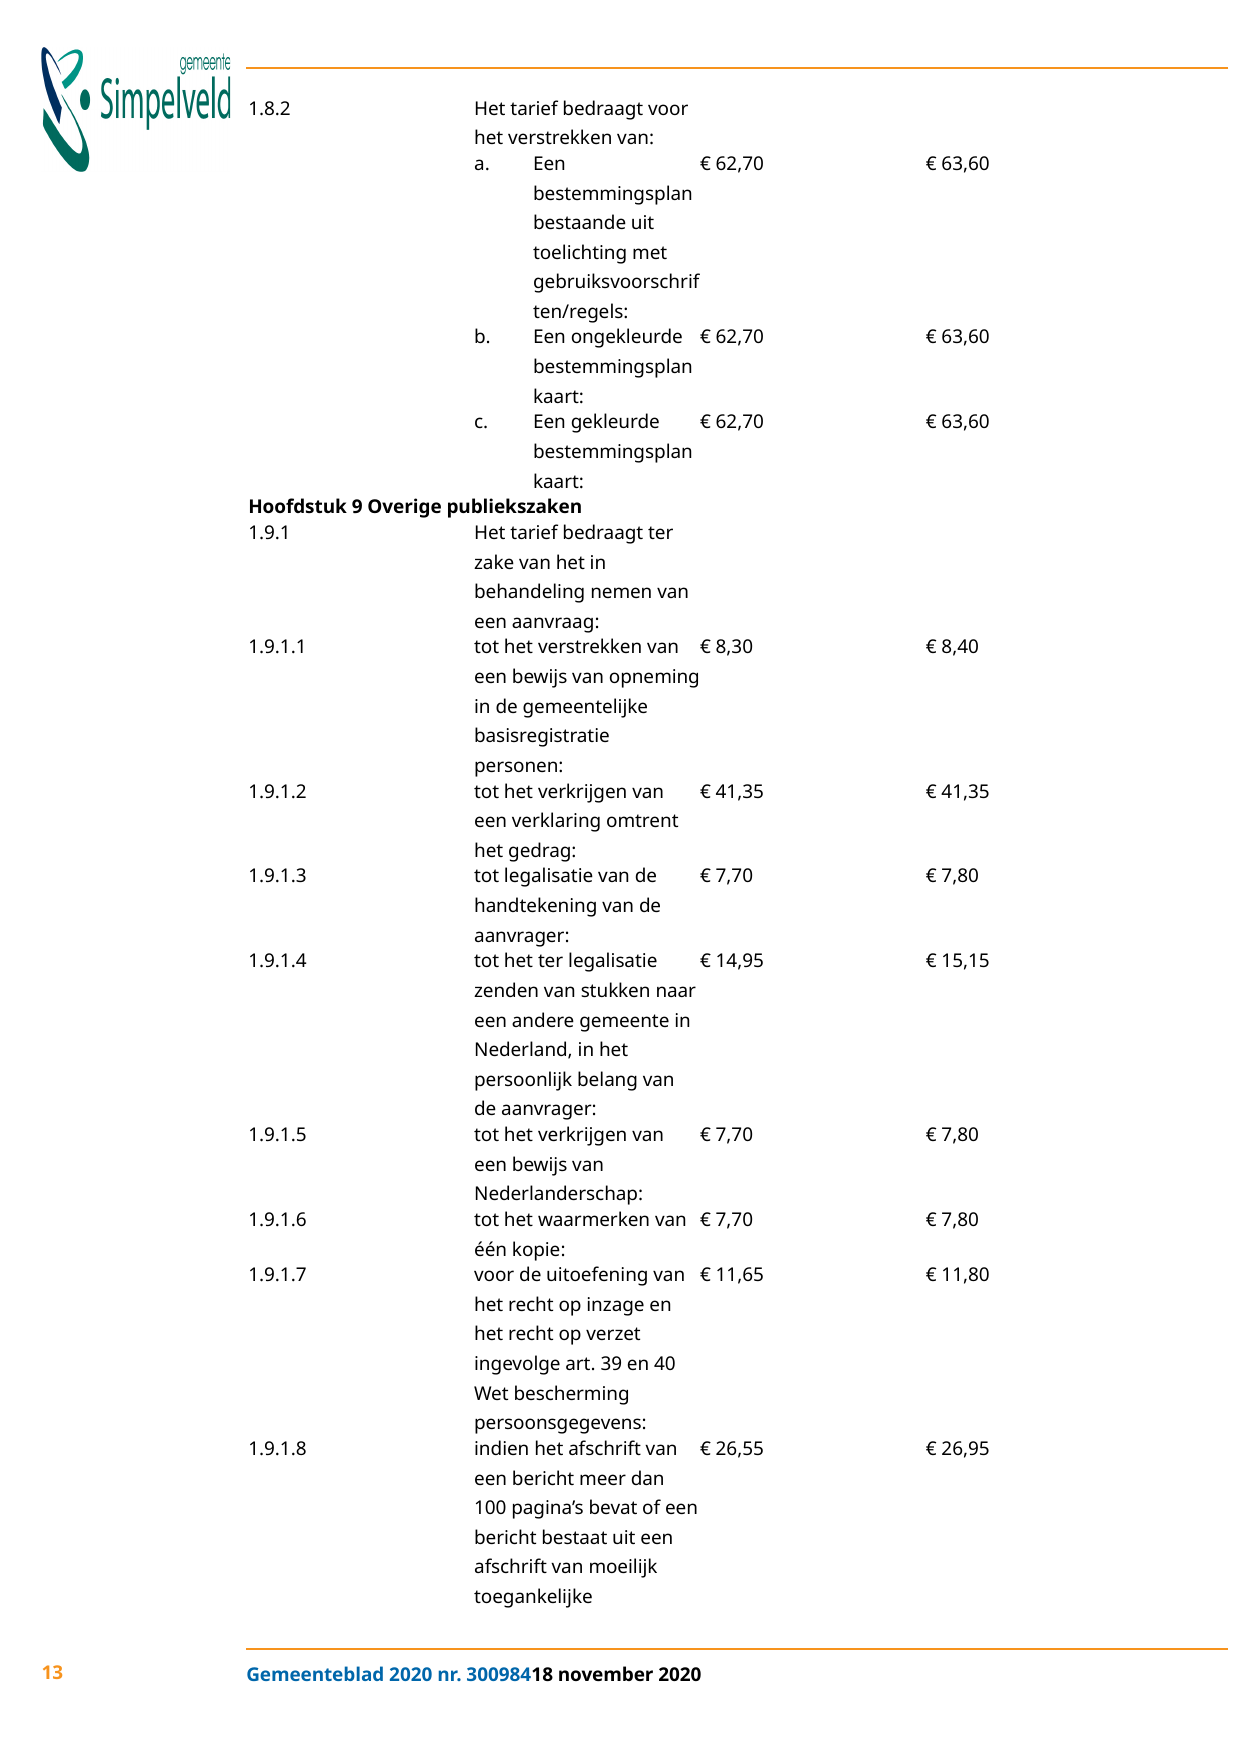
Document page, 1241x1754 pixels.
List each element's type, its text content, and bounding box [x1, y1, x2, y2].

table_cell € 7,70 [700, 863, 926, 948]
table_cell € 7,80 [926, 1206, 1152, 1261]
table_cell tot legalisatie van de handtekening van de aanvrager: [474, 863, 700, 948]
table_cell € 7,70 [700, 1121, 926, 1206]
table_cell € 63,60 [926, 409, 1152, 493]
table_cell € 14,95 [700, 948, 926, 1121]
table_cell 1.9.1.3 [248, 863, 474, 948]
table_cell € 15,15 [926, 948, 1152, 1121]
table_cell Een bestemmingsplan bestaande uit toelichting met gebruiksvoorschriften/regels: [474, 150, 700, 324]
table_cell Het tarief bedraagt voor het verstrekken van: [474, 95, 700, 150]
table_cell 1.8.2 [248, 95, 474, 150]
table_cell 1.9.1.7 [248, 1261, 474, 1435]
table_cell € 62,70 [700, 150, 926, 324]
table_cell [926, 494, 1152, 519]
table_cell 1.9.1.4 [248, 948, 474, 1121]
table_cell € 8,30 [700, 634, 926, 778]
table_cell [248, 324, 474, 409]
table_cell € 11,65 [700, 1261, 926, 1435]
table_cell 1.9.1.8 [248, 1435, 474, 1609]
table_cell Hoofdstuk 9 Overige publiekszaken [248, 494, 700, 519]
table_cell [248, 150, 474, 324]
table_cell € 26,95 [926, 1435, 1152, 1609]
table_cell € 63,60 [926, 150, 1152, 324]
table_cell € 41,35 [700, 778, 926, 863]
table_cell [700, 95, 926, 150]
table_cell 1.9.1.5 [248, 1121, 474, 1206]
table_cell € 62,70 [700, 409, 926, 493]
table_cell € 7,80 [926, 863, 1152, 948]
table_cell € 7,80 [926, 1121, 1152, 1206]
table_cell 1.9.1 [248, 519, 474, 634]
table_cell 1.9.1.2 [248, 778, 474, 863]
table_cell voor de uitoefening van het recht op inzage en het recht op verzet ingevolge art. 39 en 40 Wet bescherming persoonsgegevens: [474, 1261, 700, 1435]
table_cell € 11,80 [926, 1261, 1152, 1435]
table_cell Een ongekleurde bestemmingsplankaart: [474, 324, 700, 409]
table_cell Een gekleurde bestemmingsplankaart: [474, 409, 700, 493]
table_cell tot het verkrijgen van een verklaring omtrent het gedrag: [474, 778, 700, 863]
table_cell € 41,35 [926, 778, 1152, 863]
table_cell 1.9.1.6 [248, 1206, 474, 1261]
table_cell [926, 519, 1152, 634]
table_cell [926, 95, 1152, 150]
picture [41, 47, 231, 172]
table_cell € 26,55 [700, 1435, 926, 1609]
table_cell € 63,60 [926, 324, 1152, 409]
table_cell € 7,70 [700, 1206, 926, 1261]
table_cell indien het afschrift van een bericht meer dan 100 pagina’s bevat of een bericht bestaat uit een afschrift van moeilijk toegankelijke [474, 1435, 700, 1609]
table_cell [700, 519, 926, 634]
table_cell [248, 409, 474, 493]
table_cell € 62,70 [700, 324, 926, 409]
table_cell tot het verstrekken van een bewijs van opneming in de gemeentelijke basisregistratie personen: [474, 634, 700, 778]
table_cell [700, 494, 926, 519]
table_cell 1.9.1.1 [248, 634, 474, 778]
table_cell Het tarief bedraagt ter zake van het in behandeling nemen van een aanvraag: [474, 519, 700, 634]
table_cell tot het ter legalisatie zenden van stukken naar een andere gemeente in Nederland, in het persoonlijk belang van de aanvrager: [474, 948, 700, 1121]
table_cell tot het waarmerken van één kopie: [474, 1206, 700, 1261]
table_cell tot het verkrijgen van een bewijs van Nederlanderschap: [474, 1121, 700, 1206]
table_cell € 8,40 [926, 634, 1152, 778]
